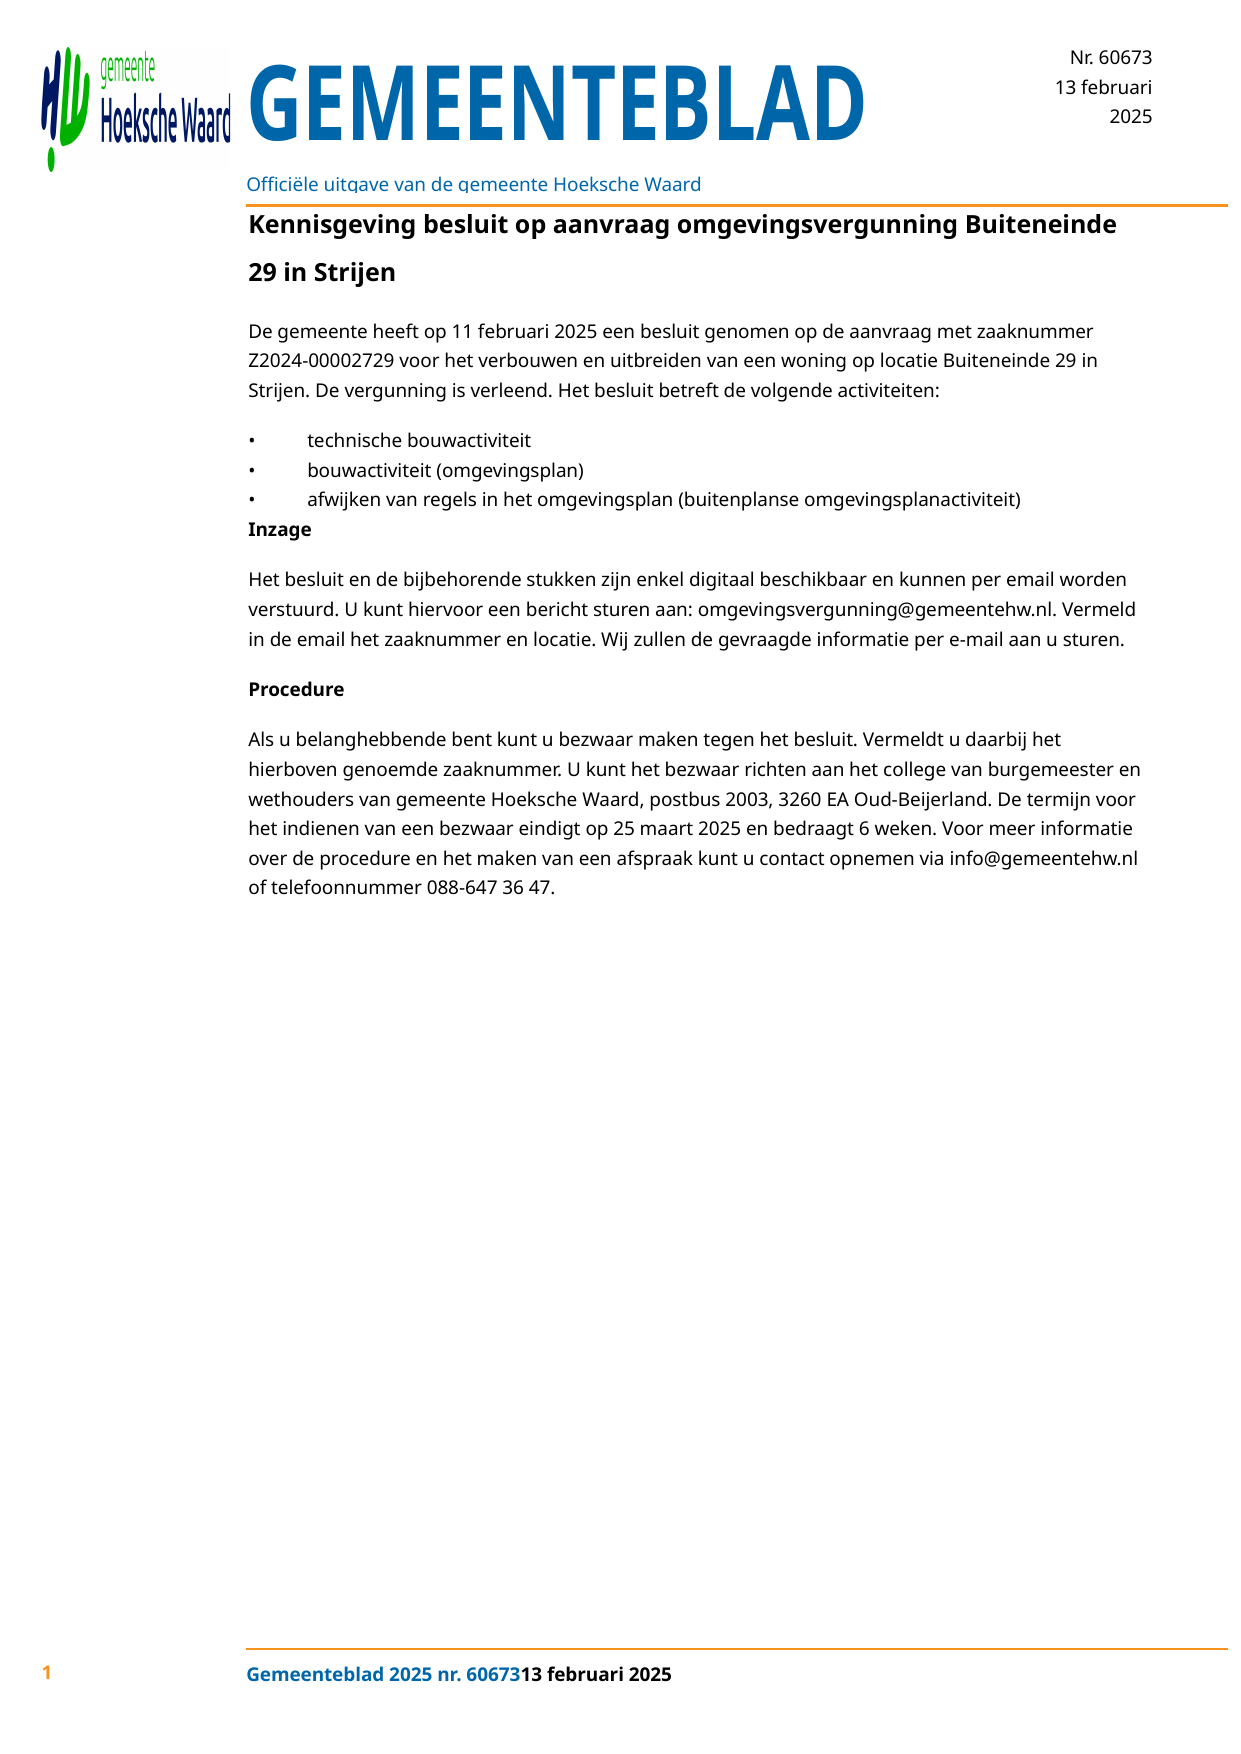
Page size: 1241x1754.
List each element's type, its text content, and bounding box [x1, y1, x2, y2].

list afwijken van regels in het omgevingsplan (buitenplanse omgevingsplanactiviteit) [248, 487, 1152, 512]
picture [41, 47, 231, 172]
text Als u belanghebbende bent kunt u bezwaar maken tegen het besluit. Vermeldt u daarbij het hierboven genoemde zaaknummer. U kunt het bezwaar richten aan het college van burgemeester en wethouders van gemeente Hoeksche Waard, postbus 2003, 3260 EA Oud-Beijerland. De termijn voor het indienen van een bezwaar eindigt op 25 maart 2025 en bedraagt 6 weken. Voor meer informatie over de procedure en het maken van een afspraak kunt u contact opnemen via info@gemeentehw.nl of telefoonnummer 088-647 36 47. [248, 727, 1152, 900]
text Inzage [248, 516, 1152, 542]
text Kennisgeving besluit op aanvraag omgevingsvergunning Buiteneinde 29 in Strijen [248, 207, 1152, 288]
list bouwactiviteit (omgevingsplan) [248, 457, 1152, 483]
text De gemeente heeft op 11 februari 2025 een besluit genomen op de aanvraag met zaaknummer Z2024-00002729 voor het verbouwen en uitbreiden van een woning op locatie Buiteneinde 29 in Strijen. De vergunning is verleend. Het besluit betreft de volgende activiteiten: [248, 318, 1152, 403]
text Procedure [248, 676, 1152, 702]
text Het besluit en de bijbehorende stukken zijn enkel digitaal beschikbaar en kunnen per email worden verstuurd. U kunt hiervoor een bericht sturen aan: omgevingsvergunning@gemeentehw.nl. Vermeld in de email het zaaknummer en locatie. Wij zullen de gevraagde informatie per e-mail aan u sturen. [248, 567, 1152, 652]
list technische bouwactiviteit [248, 427, 1152, 453]
